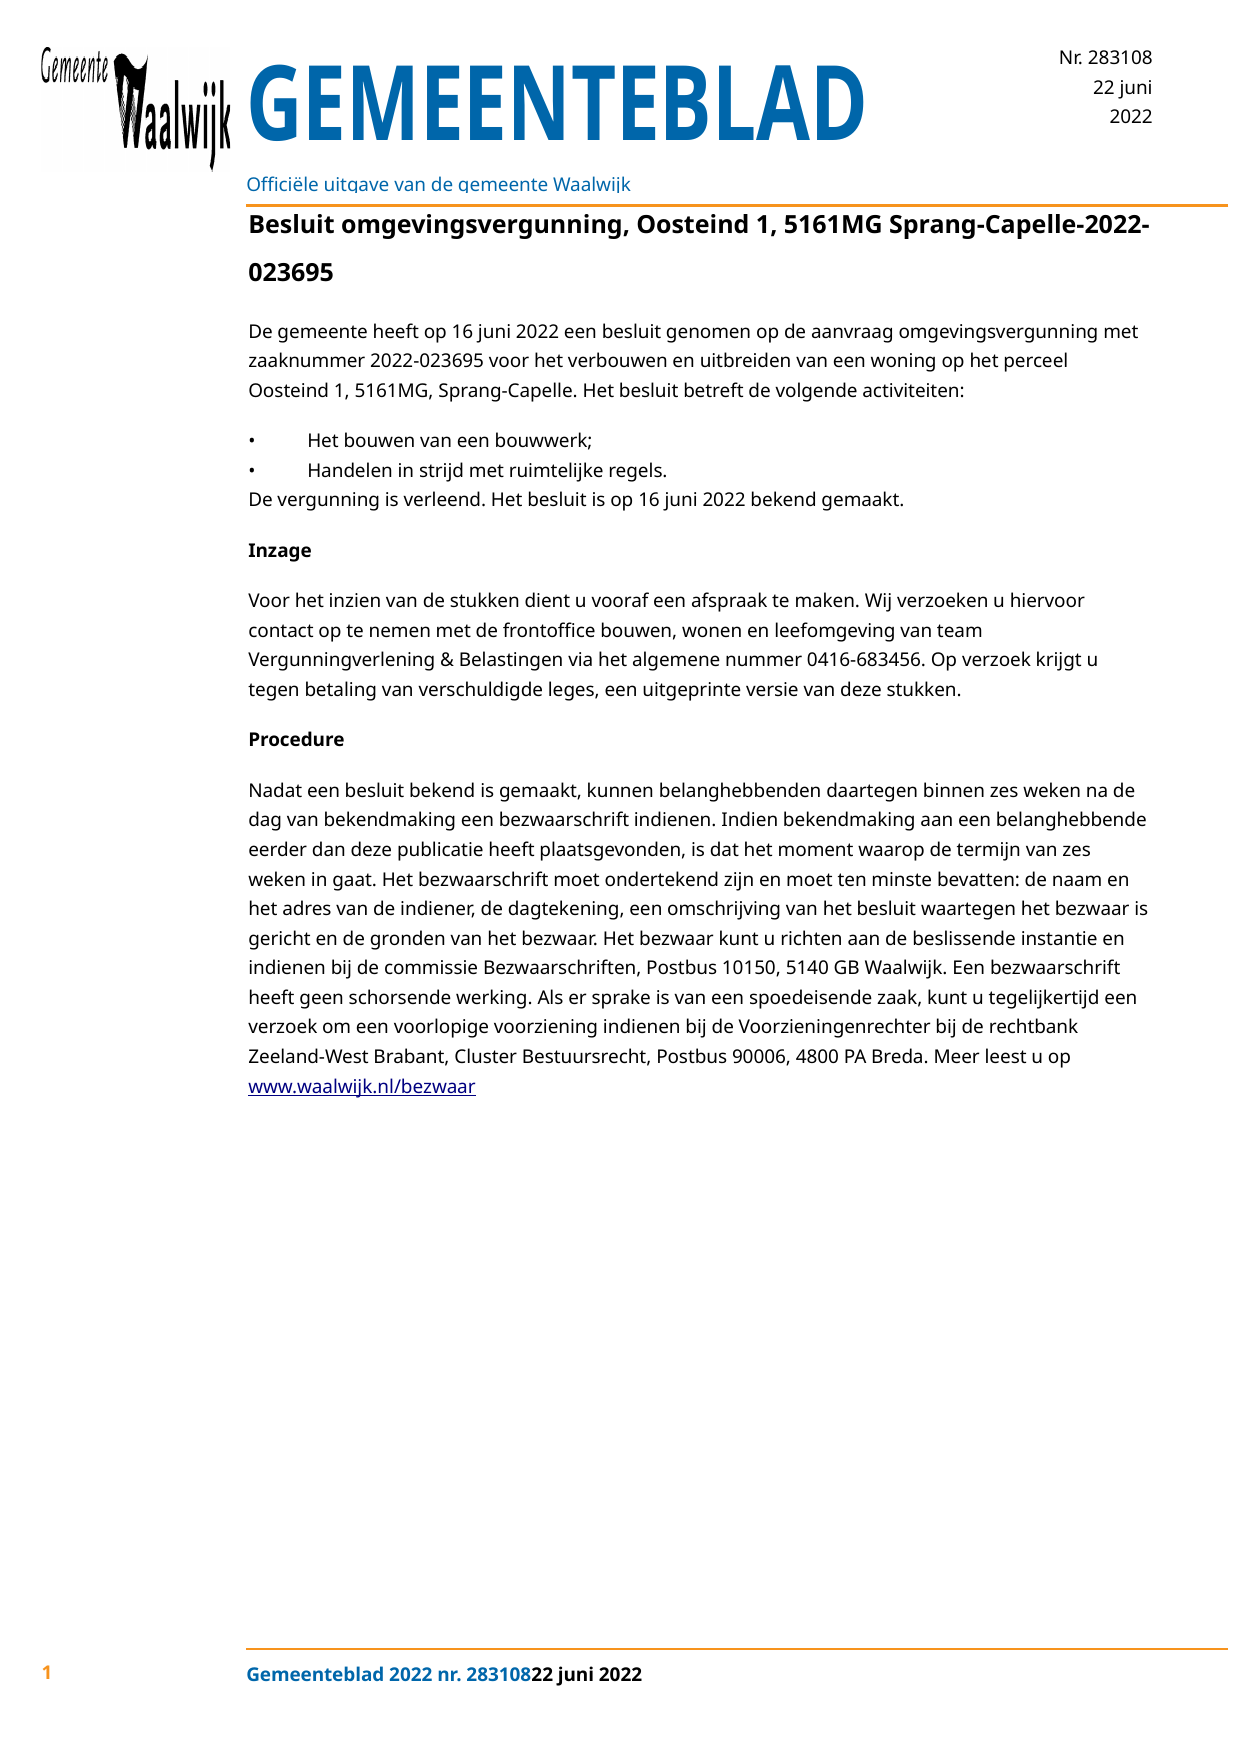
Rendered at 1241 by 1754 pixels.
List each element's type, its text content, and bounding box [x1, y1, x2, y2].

text Nadat een besluit bekend is gemaakt, kunnen belanghebbenden daartegen binnen zes weken na de dag van bekendmaking een bezwaarschrift indienen. Indien bekendmaking aan een belanghebbende eerder dan deze publicatie heeft plaatsgevonden, is dat het moment waarop de termijn van zes weken in gaat. Het bezwaarschrift moet ondertekend zijn en moet ten minste bevatten: de naam en het adres van de indiener, de dagtekening, een omschrijving van het besluit waartegen het bezwaar is gericht en de gronden van het bezwaar. Het bezwaar kunt u richten aan de beslissende instantie en indienen bij de commissie Bezwaarschriften, Postbus 10150, 5140 GB Waalwijk. Een bezwaarschrift heeft geen schorsende werking. Als er sprake is van een spoedeisende zaak, kunt u tegelijkertijd een verzoek om een voorlopige voorziening indienen bij de Voorzieningenrechter bij de rechtbank Zeeland-West Brabant, Cluster Bestuursrecht, Postbus 90006, 4800 PA Breda. Meer leest u op www.waalwijk.nl/bezwaar [248, 777, 1152, 1099]
text Voor het inzien van de stukken dient u vooraf een afspraak te maken. Wij verzoeken u hiervoor contact op te nemen met de frontoffice bouwen, wonen en leefomgeving van team Vergunningverlening & Belastingen via het algemene nummer 0416-683456. Op verzoek krijgt u tegen betaling van verschuldigde leges, een uitgeprinte versie van deze stukken. [248, 587, 1152, 702]
text Inzage [248, 537, 1152, 563]
picture [41, 47, 231, 172]
list Handelen in strijd met ruimtelijke regels. [248, 457, 1152, 483]
text Besluit omgevingsvergunning, Oosteind 1, 5161MG Sprang-Capelle-2022-023695 [248, 207, 1152, 288]
text Procedure [248, 727, 1152, 752]
text De vergunning is verleend. Het besluit is op 16 juni 2022 bekend gemaakt. [248, 487, 1152, 512]
text De gemeente heeft op 16 juni 2022 een besluit genomen op de aanvraag omgevingsvergunning met zaaknummer 2022-023695 voor het verbouwen en uitbreiden van een woning op het perceel Oosteind 1, 5161MG, Sprang-Capelle. Het besluit betreft de volgende activiteiten: [248, 318, 1152, 403]
list Het bouwen van een bouwwerk; [248, 427, 1152, 453]
